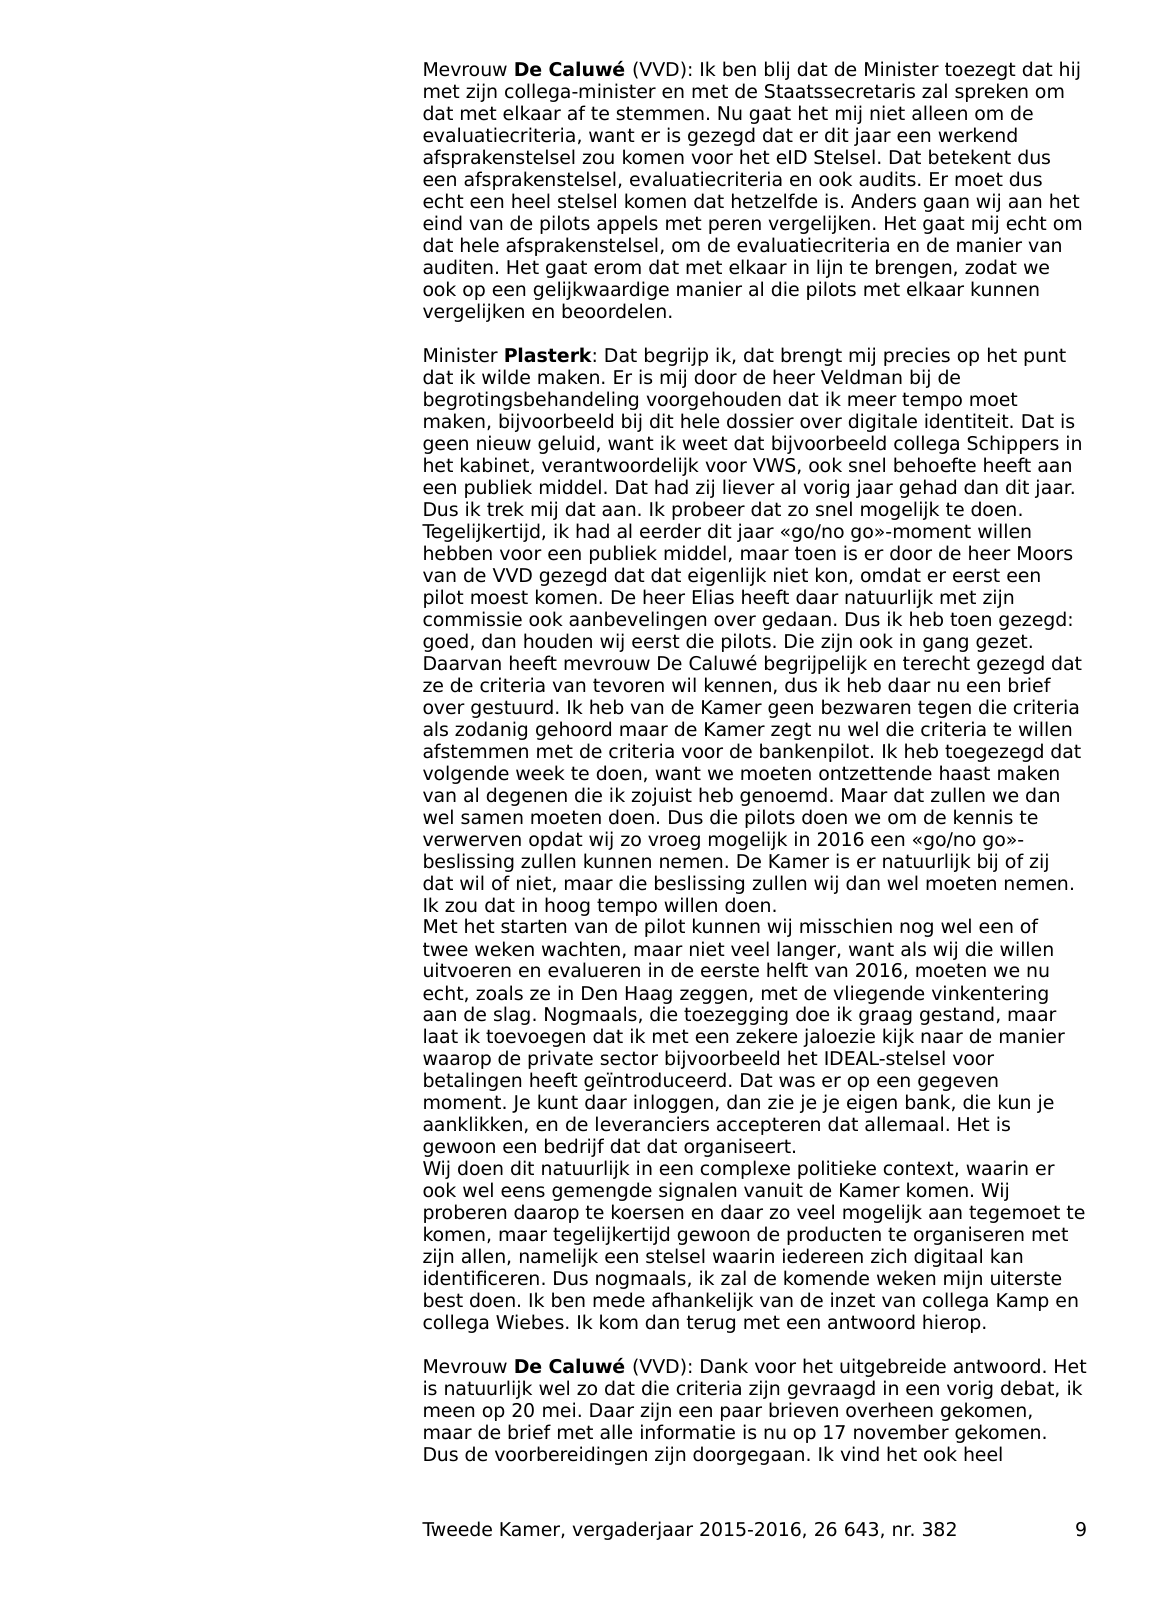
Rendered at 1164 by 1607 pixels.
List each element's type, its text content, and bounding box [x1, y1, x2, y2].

text Met het starten van de pilot kunnen wij misschien nog wel een of twee weken wachten, maar niet veel langer, want als wij die willen uitvoeren en evalueren in de eerste helft van 2016, moeten we nu echt, zoals ze in Den Haag zeggen, met de vliegende vinkentering aan de slag. Nogmaals, die toezegging doe ik graag gestand, maar laat ik toevoegen dat ik met een zekere jaloezie kijk naar de manier waarop de private sector bijvoorbeeld het IDEAL-stelsel voor betalingen heeft geïntroduceerd. Dat was er op een gegeven moment. Je kunt daar inloggen, dan zie je je eigen bank, die kun je aanklikken, en de leveranciers accepteren dat allemaal. Het is gewoon een bedrijf dat dat organiseert. [422, 916, 1087, 1158]
text Mevrouw De Caluwé (VVD): Dank voor het uitgebreide antwoord. Het is natuurlijk wel zo dat die criteria zijn gevraagd in een vorig debat, ik meen op 20 mei. Daar zijn een paar brieven overheen gekomen, maar de brief met alle informatie is nu op 17 november gekomen. Dus de voorbereidingen zijn doorgegaan. Ik vind het ook heel [422, 1356, 1087, 1466]
text Minister Plasterk: Dat begrijp ik, dat brengt mij precies op het punt dat ik wilde maken. Er is mij door de heer Veldman bij de begrotingsbehandeling voorgehouden dat ik meer tempo moet maken, bijvoorbeeld bij dit hele dossier over digitale identiteit. Dat is geen nieuw geluid, want ik weet dat bijvoorbeeld collega Schippers in het kabinet, verantwoordelijk voor VWS, ook snel behoefte heeft aan een publiek middel. Dat had zij liever al vorig jaar gehad dan dit jaar. Dus ik trek mij dat aan. Ik probeer dat zo snel mogelijk te doen. [422, 345, 1087, 521]
text Mevrouw De Caluwé (VVD): Ik ben blij dat de Minister toezegt dat hij met zijn collega-minister en met de Staatssecretaris zal spreken om dat met elkaar af te stemmen. Nu gaat het mij niet alleen om de evaluatiecriteria, want er is gezegd dat er dit jaar een werkend afsprakenstelsel zou komen voor het eID Stelsel. Dat betekent dus een afsprakenstelsel, evaluatiecriteria en ook audits. Er moet dus echt een heel stelsel komen dat hetzelfde is. Anders gaan wij aan het eind van de pilots appels met peren vergelijken. Het gaat mij echt om dat hele afsprakenstelsel, om de evaluatiecriteria en de manier van auditen. Het gaat erom dat met elkaar in lijn te brengen, zodat we ook op een gelijkwaardige manier al die pilots met elkaar kunnen vergelijken en beoordelen. [422, 59, 1087, 323]
text Wij doen dit natuurlijk in een complexe politieke context, waarin er ook wel eens gemengde signalen vanuit de Kamer komen. Wij proberen daarop te koersen en daar zo veel mogelijk aan tegemoet te komen, maar tegelijkertijd gewoon de producten te organiseren met zijn allen, namelijk een stelsel waarin iedereen zich digitaal kan identificeren. Dus nogmaals, ik zal de komende weken mijn uiterste best doen. Ik ben mede afhankelijk van de inzet van collega Kamp en collega Wiebes. Ik kom dan terug met een antwoord hierop. [422, 1158, 1087, 1334]
text Tegelijkertijd, ik had al eerder dit jaar «go/no go»-moment willen hebben voor een publiek middel, maar toen is er door de heer Moors van de VVD gezegd dat dat eigenlijk niet kon, omdat er eerst een pilot moest komen. De heer Elias heeft daar natuurlijk met zijn commissie ook aanbevelingen over gedaan. Dus ik heb toen gezegd: goed, dan houden wij eerst die pilots. Die zijn ook in gang gezet. Daarvan heeft mevrouw De Caluwé begrijpelijk en terecht gezegd dat ze de criteria van tevoren wil kennen, dus ik heb daar nu een brief over gestuurd. Ik heb van de Kamer geen bezwaren tegen die criteria als zodanig gehoord maar de Kamer zegt nu wel die criteria te willen afstemmen met de criteria voor de bankenpilot. Ik heb toegezegd dat volgende week te doen, want we moeten ontzettende haast maken van al degenen die ik zojuist heb genoemd. Maar dat zullen we dan wel samen moeten doen. Dus die pilots doen we om de kennis te verwerven opdat wij zo vroeg mogelijk in 2016 een «go/no go»-beslissing zullen kunnen nemen. De Kamer is er natuurlijk bij of zij dat wil of niet, maar die beslissing zullen wij dan wel moeten nemen. Ik zou dat in hoog tempo willen doen. [422, 521, 1087, 916]
